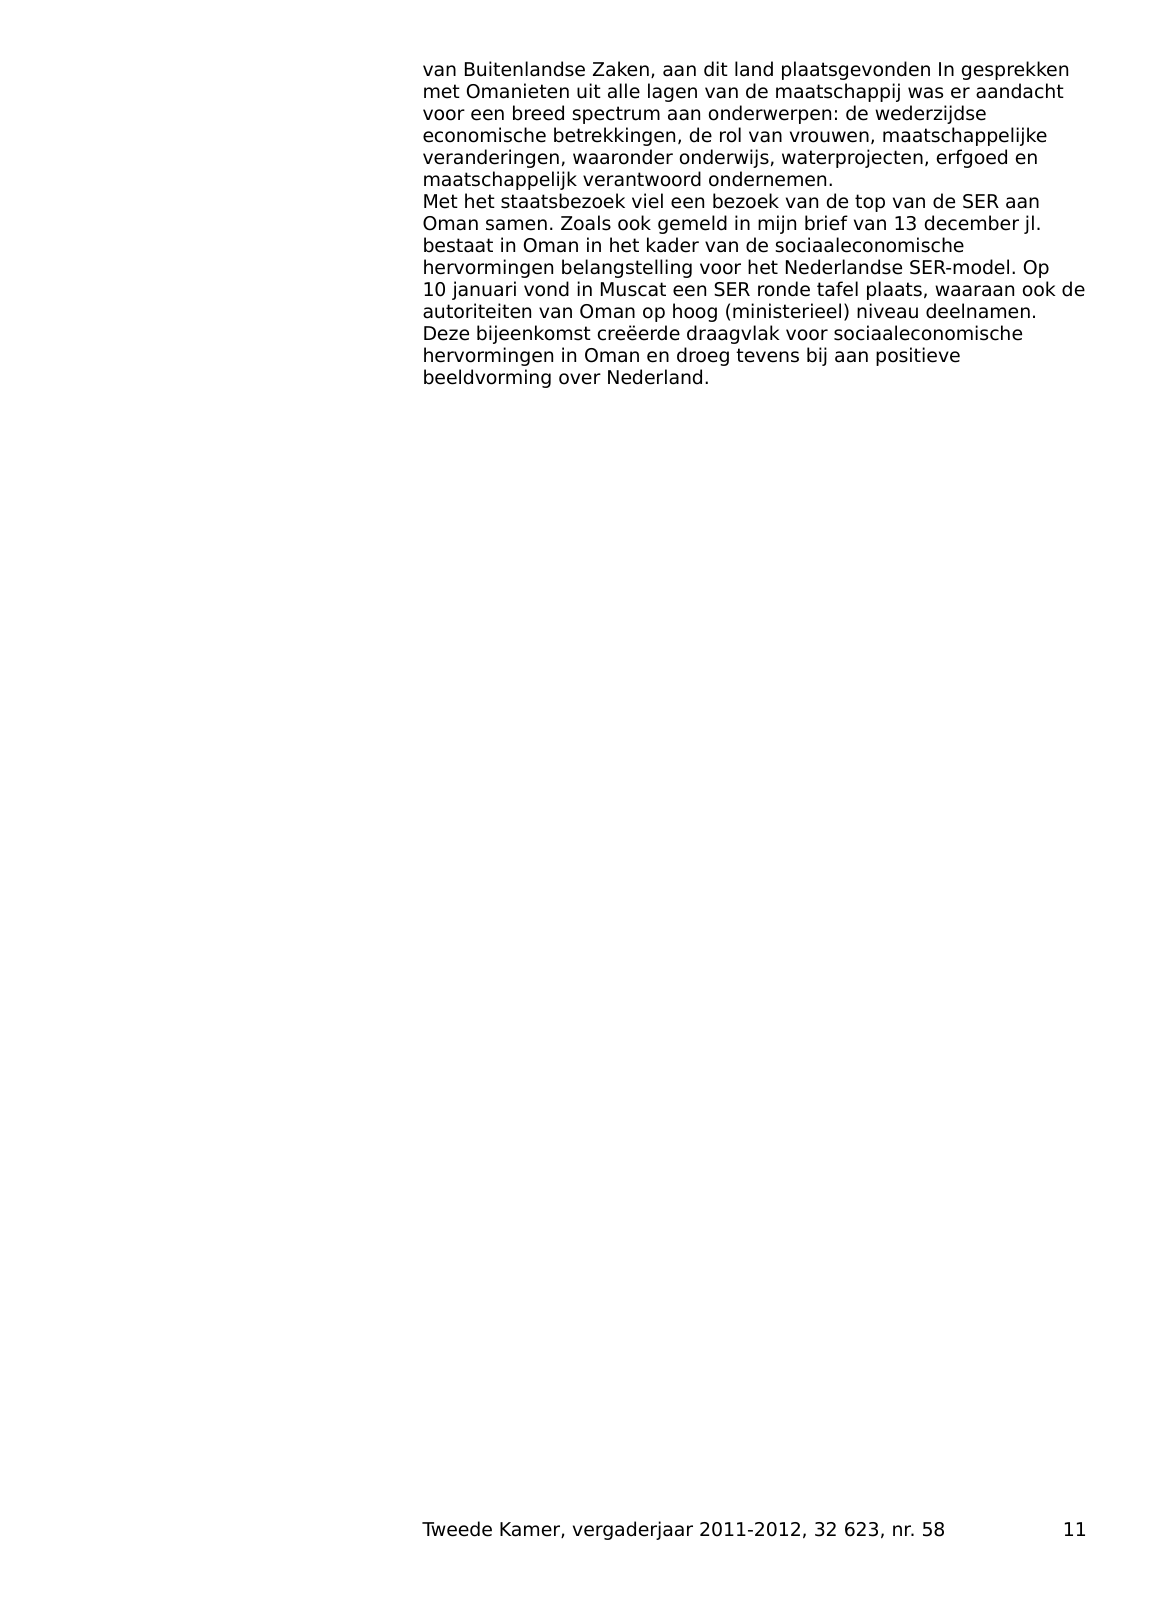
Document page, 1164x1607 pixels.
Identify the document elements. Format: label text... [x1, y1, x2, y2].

text van Buitenlandse Zaken, aan dit land plaatsgevonden In gesprekken met Omanieten uit alle lagen van de maatschappij was er aandacht voor een breed spectrum aan onderwerpen: de wederzijdse economische betrekkingen, de rol van vrouwen, maatschappelijke veranderingen, waaronder onderwijs, waterprojecten, erfgoed en maatschappelijk verantwoord ondernemen. [422, 59, 1087, 191]
text Met het staatsbezoek viel een bezoek van de top van de SER aan Oman samen. Zoals ook gemeld in mijn brief van 13 december jl. bestaat in Oman in het kader van de sociaaleconomische hervormingen belangstelling voor het Nederlandse SER-model. Op 10 januari vond in Muscat een SER ronde tafel plaats, waaraan ook de autoriteiten van Oman op hoog (ministerieel) niveau deelnamen. Deze bijeenkomst creëerde draagvlak voor sociaaleconomische hervormingen in Oman en droeg tevens bij aan positieve beeldvorming over Nederland. [422, 191, 1087, 389]
